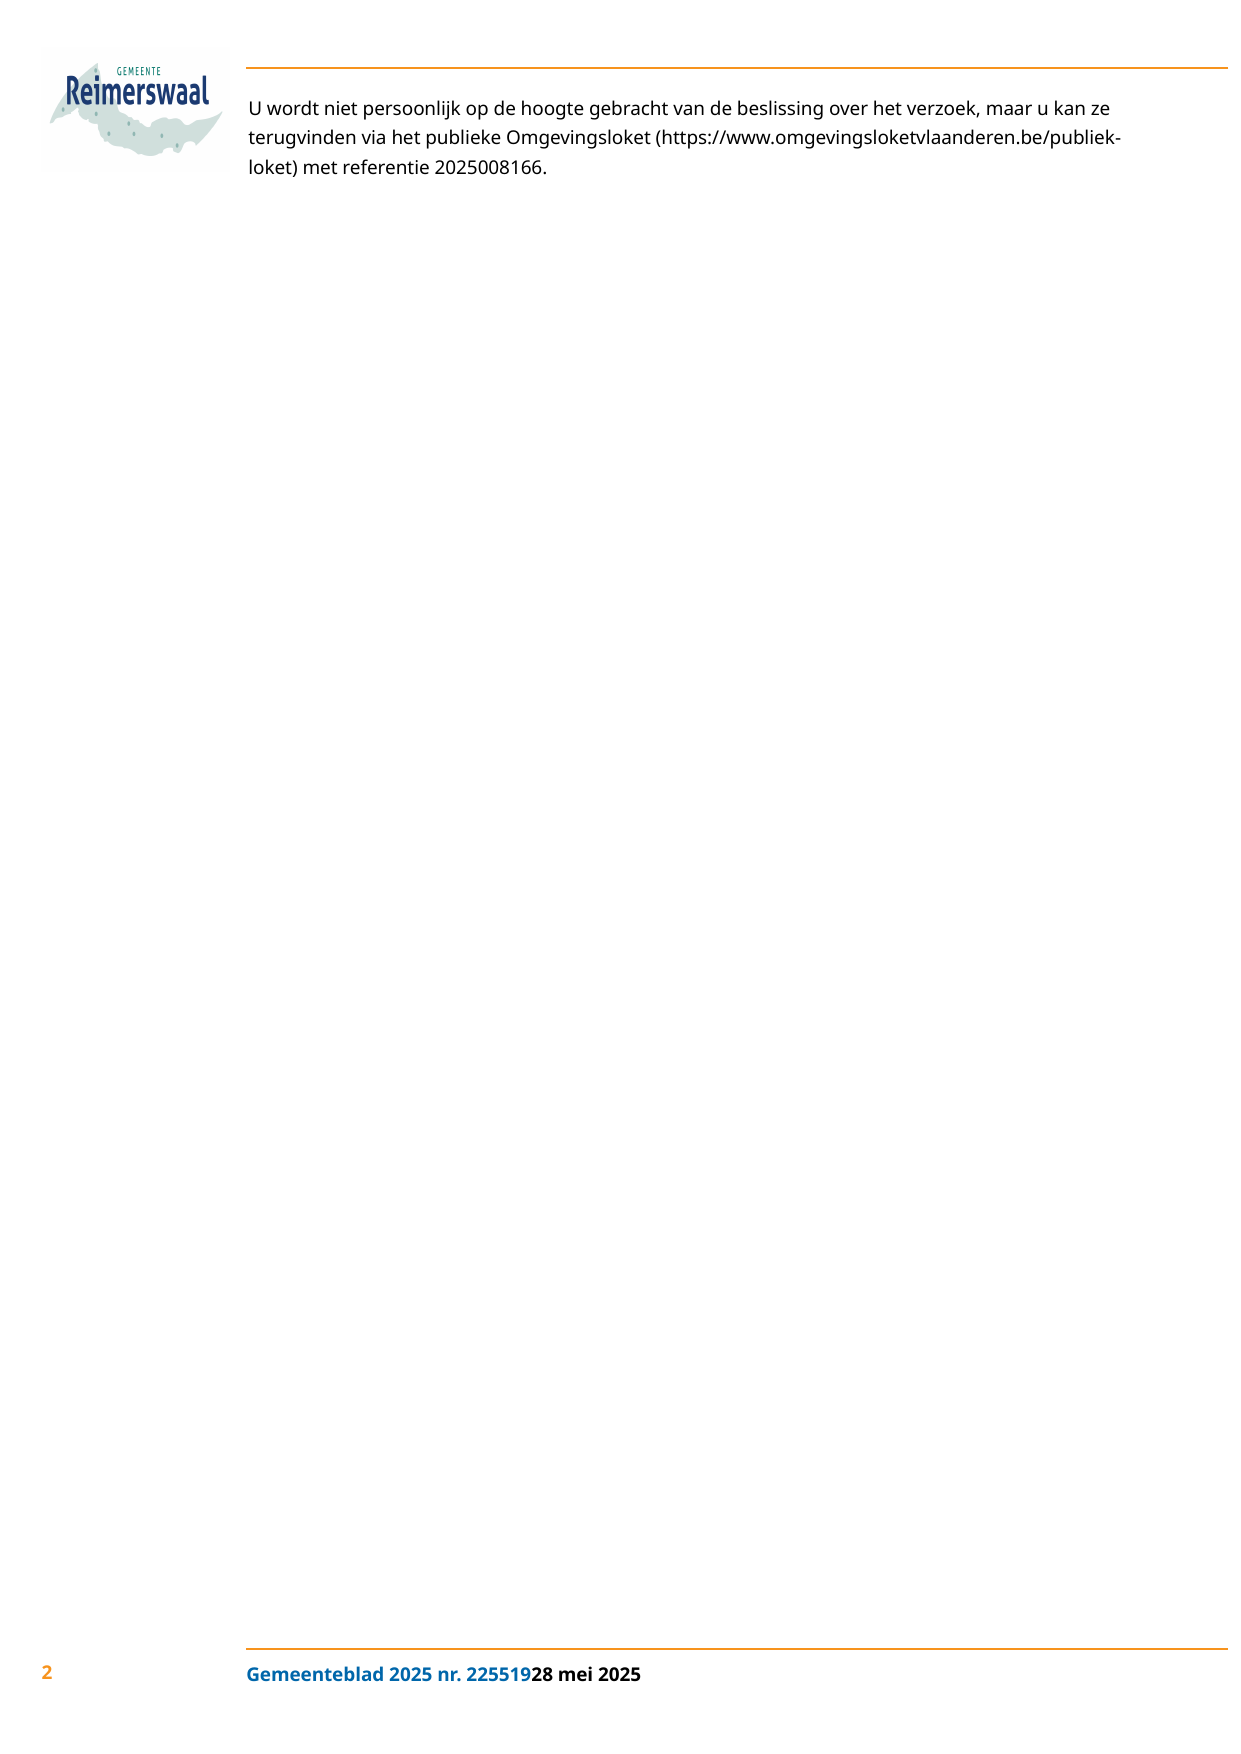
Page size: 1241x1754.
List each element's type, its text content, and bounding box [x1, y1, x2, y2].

picture [41, 47, 231, 172]
text U wordt niet persoonlijk op de hoogte gebracht van de beslissing over het verzoek, maar u kan ze terugvinden via het publieke Omgevingsloket (https://www.omgevingsloketvlaanderen.be/publiek-loket) met referentie 2025008166. [248, 95, 1152, 180]
